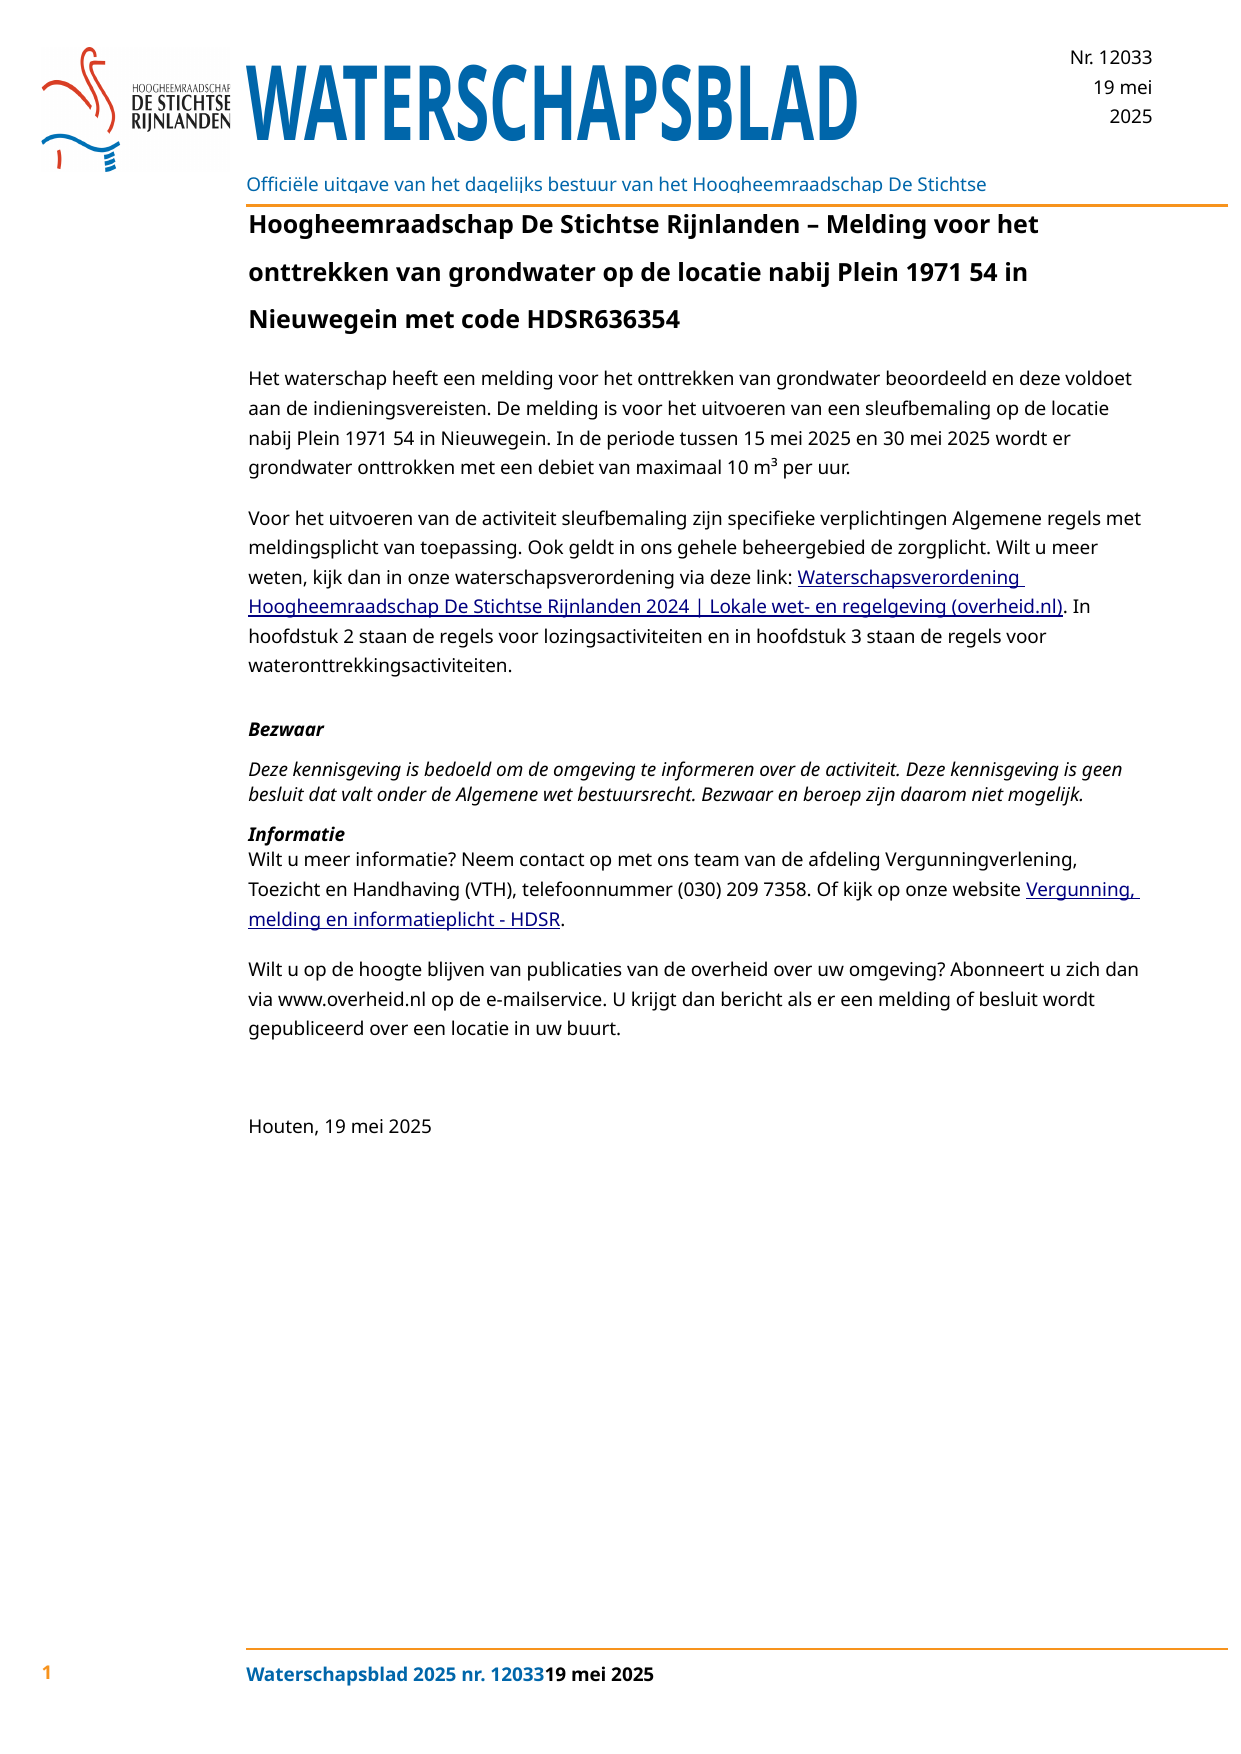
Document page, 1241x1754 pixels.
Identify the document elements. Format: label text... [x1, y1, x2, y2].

text Houten, 19 mei 2025 [248, 1113, 1152, 1139]
picture [41, 47, 231, 172]
text Informatie [248, 821, 1152, 847]
text Voor het uitvoeren van de activiteit sleufbemaling zijn specifieke verplichtingen Algemene regels met meldingsplicht van toepassing. Ook geldt in ons gehele beheergebied de zorgplicht. Wilt u meer weten, kijk dan in onze waterschapsverordening via deze link: Waterschapsverordening Hoogheemraadschap De Stichtse Rijnlanden 2024 | Lokale wet- en regelgeving (overheid.nl). In hoofdstuk 2 staan de regels voor lozingsactiviteiten en in hoofdstuk 3 staan de regels voor wateronttrekkingsactiviteiten. [248, 505, 1152, 678]
text Wilt u op de hoogte blijven van publicaties van de overheid over uw omgeving? Abonneert u zich dan via www.overheid.nl op de e-mailservice. U krijgt dan bericht als er een melding of besluit wordt gepubliceerd over een locatie in uw buurt. [248, 956, 1152, 1041]
text Deze kennisgeving is bedoeld om de omgeving te informeren over de activiteit. Deze kennisgeving is geen besluit dat valt onder de Algemene wet bestuursrecht. Bezwaar en beroep zijn daarom niet mogelijk. [248, 756, 1152, 807]
text Hoogheemraadschap De Stichtse Rijnlanden – Melding voor het onttrekken van grondwater op de locatie nabij Plein 1971 54 in Nieuwegein met code HDSR636354 [248, 207, 1152, 336]
text Wilt u meer informatie? Neem contact op met ons team van de afdeling Vergunningverlening, Toezicht en Handhaving (VTH), telefoonnummer (030) 209 7358. Of kijk op onze website Vergunning, melding en informatieplicht - HDSR. [248, 847, 1152, 931]
text Bezwaar [248, 717, 1152, 742]
text Het waterschap heeft een melding voor het onttrekken van grondwater beoordeeld en deze voldoet aan de indieningsvereisten. De melding is voor het uitvoeren van een sleufbemaling op de locatie nabij Plein 1971 54 in Nieuwegein. In de periode tussen 15 mei 2025 en 30 mei 2025 wordt er grondwater onttrokken met een debiet van maximaal 10 m³ per uur. [248, 366, 1152, 480]
